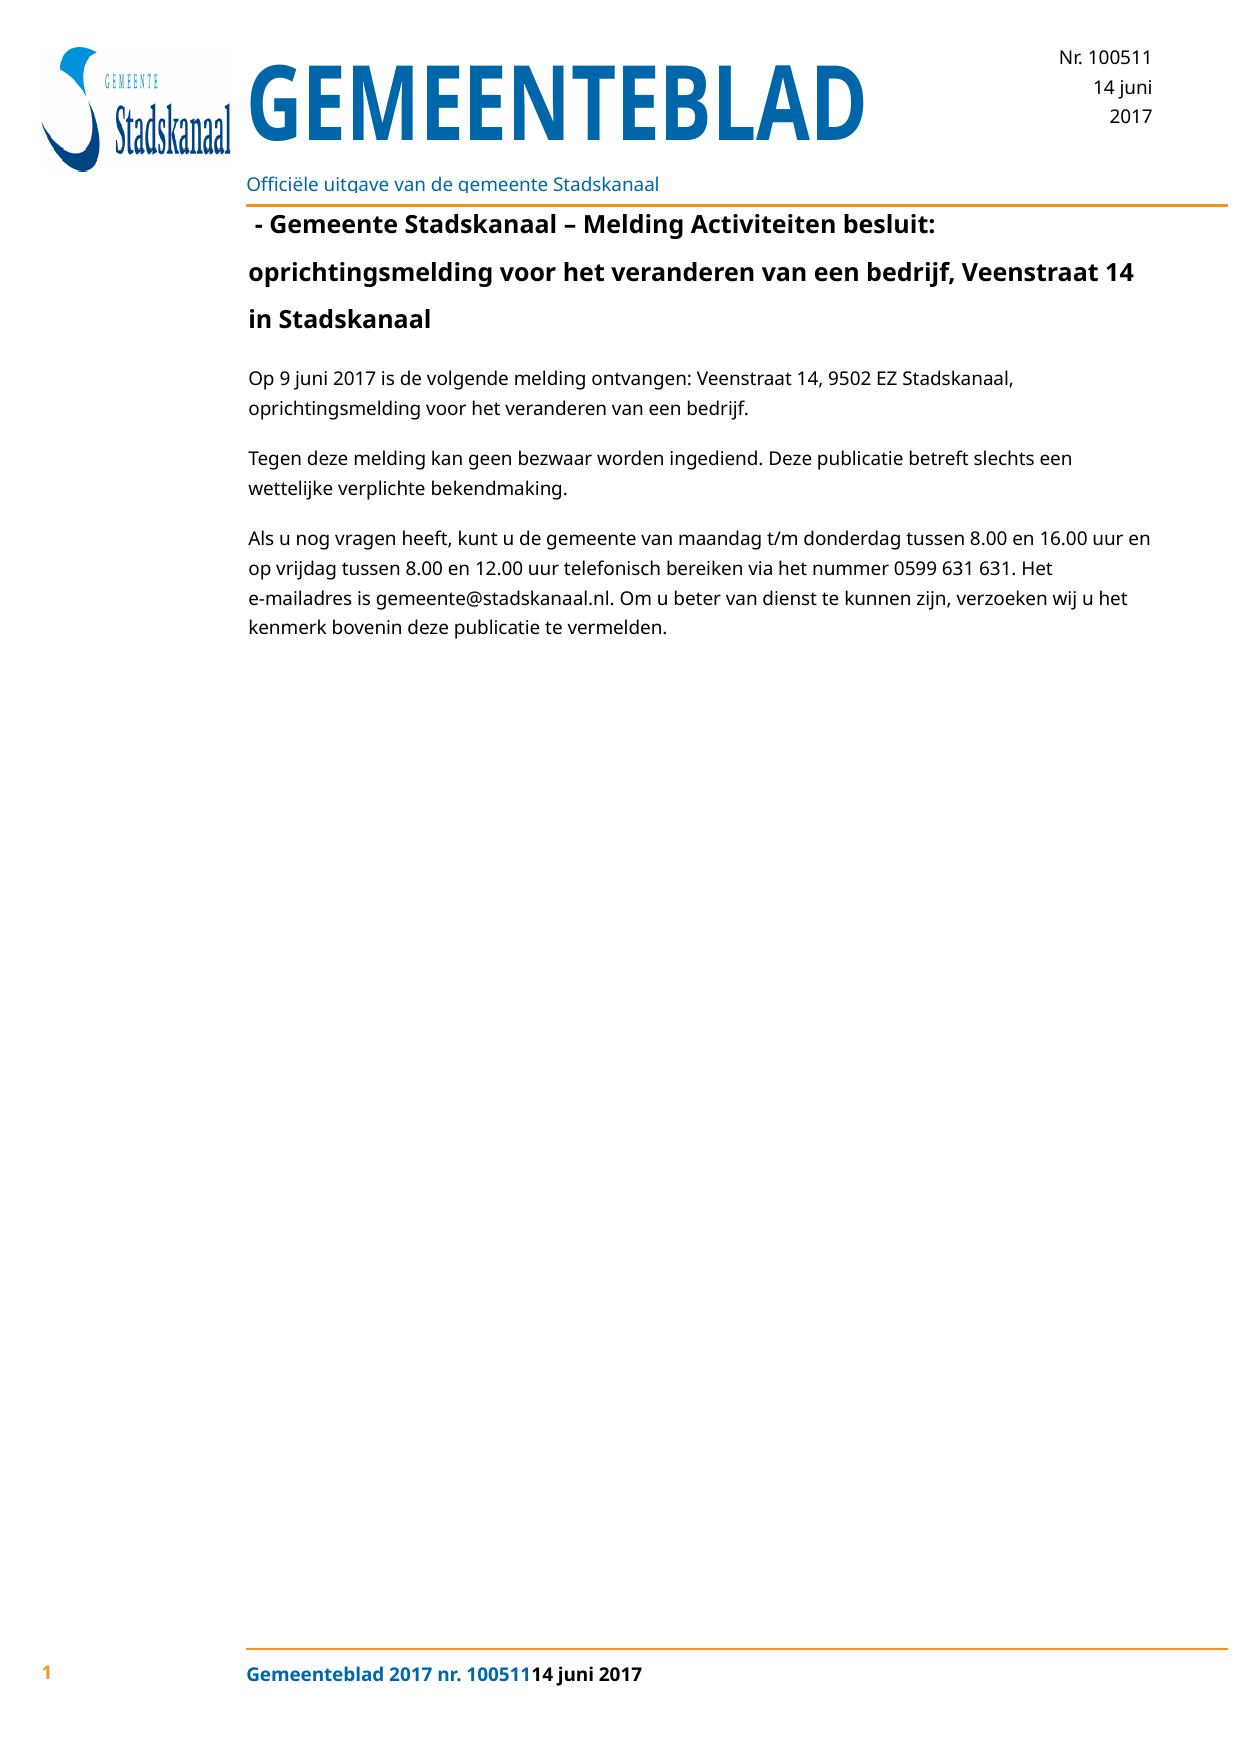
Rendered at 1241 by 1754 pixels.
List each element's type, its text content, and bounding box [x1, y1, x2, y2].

text Op 9 juni 2017 is de volgende melding ontvangen: Veenstraat 14, 9502 EZ Stadskanaal, oprichtingsmelding voor het veranderen van een bedrijf. [248, 366, 1152, 421]
picture [41, 47, 231, 172]
text Als u nog vragen heeft, kunt u de gemeente van maandag t/m donderdag tussen 8.00 en 16.00 uur en op vrijdag tussen 8.00 en 12.00 uur telefonisch bereiken via het nummer 0599 631 631. Het e‑mailadres is gemeente@stadskanaal.nl. Om u beter van dienst te kunnen zijn, verzoeken wij u het kenmerk bovenin deze publicatie te vermelden. [248, 526, 1152, 640]
text Tegen deze melding kan geen bezwaar worden ingediend. Deze publicatie betreft slechts een wettelijke verplichte bekendmaking. [248, 446, 1152, 501]
text - Gemeente Stadskanaal – Melding Activiteiten besluit: oprichtingsmelding voor het veranderen van een bedrijf, Veenstraat 14 in Stadskanaal [248, 207, 1152, 336]
